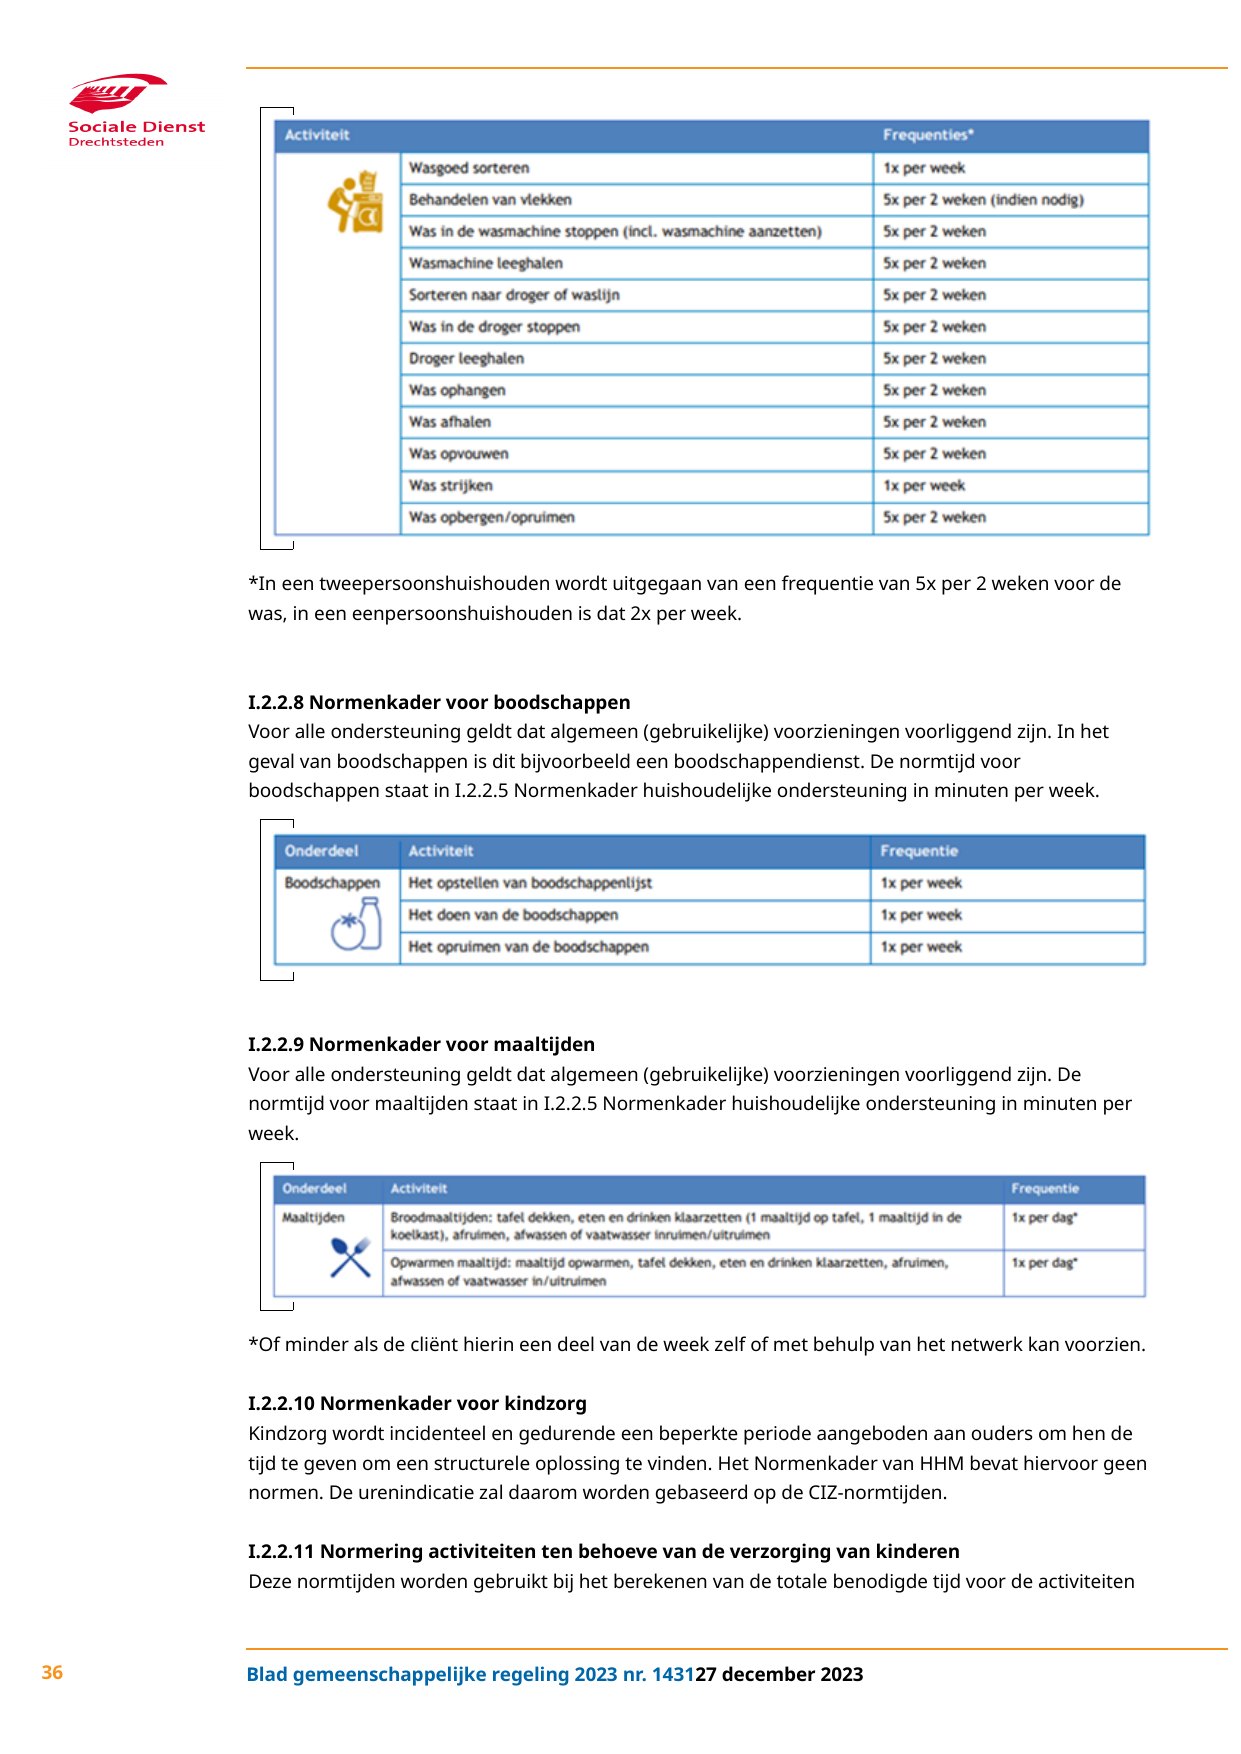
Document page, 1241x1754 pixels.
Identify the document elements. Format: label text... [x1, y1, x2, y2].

picture [268, 115, 1155, 541]
picture [268, 828, 1155, 972]
text *Of minder als de cliënt hierin een deel van de week zelf of met behulp van het netwerk kan voorzien. [248, 1331, 1152, 1357]
picture [268, 1170, 1155, 1302]
text Kindzorg wordt incidenteel en gedurende een beperkte periode aangeboden aan ouders om hen de tijd te geven om een structurele oplossing te vinden. Het Normenkader van HHM bevat hiervoor geen normen. De urenindicatie zal daarom worden gebaseerd op de CIZ-normtijden. [248, 1420, 1152, 1505]
text Voor alle ondersteuning geldt dat algemeen (gebruikelijke) voorzieningen voorliggend zijn. In het geval van boodschappen is dit bijvoorbeeld een boodschappendienst. De normtijd voor boodschappen staat in I.2.2.5 Normenkader huishoudelijke ondersteuning in minuten per week. [248, 718, 1152, 803]
text *In een tweepersoonshuishouden wordt uitgegaan van een frequentie van 5x per 2 weken voor de was, in een eenpersoonshuishouden is dat 2x per week. [248, 571, 1152, 626]
text I.2.2.8 Normenkader voor boodschappen [248, 689, 1152, 714]
text Deze normtijden worden gebruikt bij het berekenen van de totale benodigde tijd voor de activiteiten [248, 1568, 1152, 1594]
text Voor alle ondersteuning geldt dat algemeen (gebruikelijke) voorzieningen voorliggend zijn. De normtijd voor maaltijden staat in I.2.2.5 Normenkader huishoudelijke ondersteuning in minuten per week. [248, 1061, 1152, 1146]
text I.2.2.9 Normenkader voor maaltijden [248, 1031, 1152, 1057]
text I.2.2.10 Normenkader voor kindzorg [248, 1391, 1152, 1416]
picture [41, 47, 231, 172]
text I.2.2.11 Normering activiteiten ten behoeve van de verzorging van kinderen [248, 1538, 1152, 1564]
